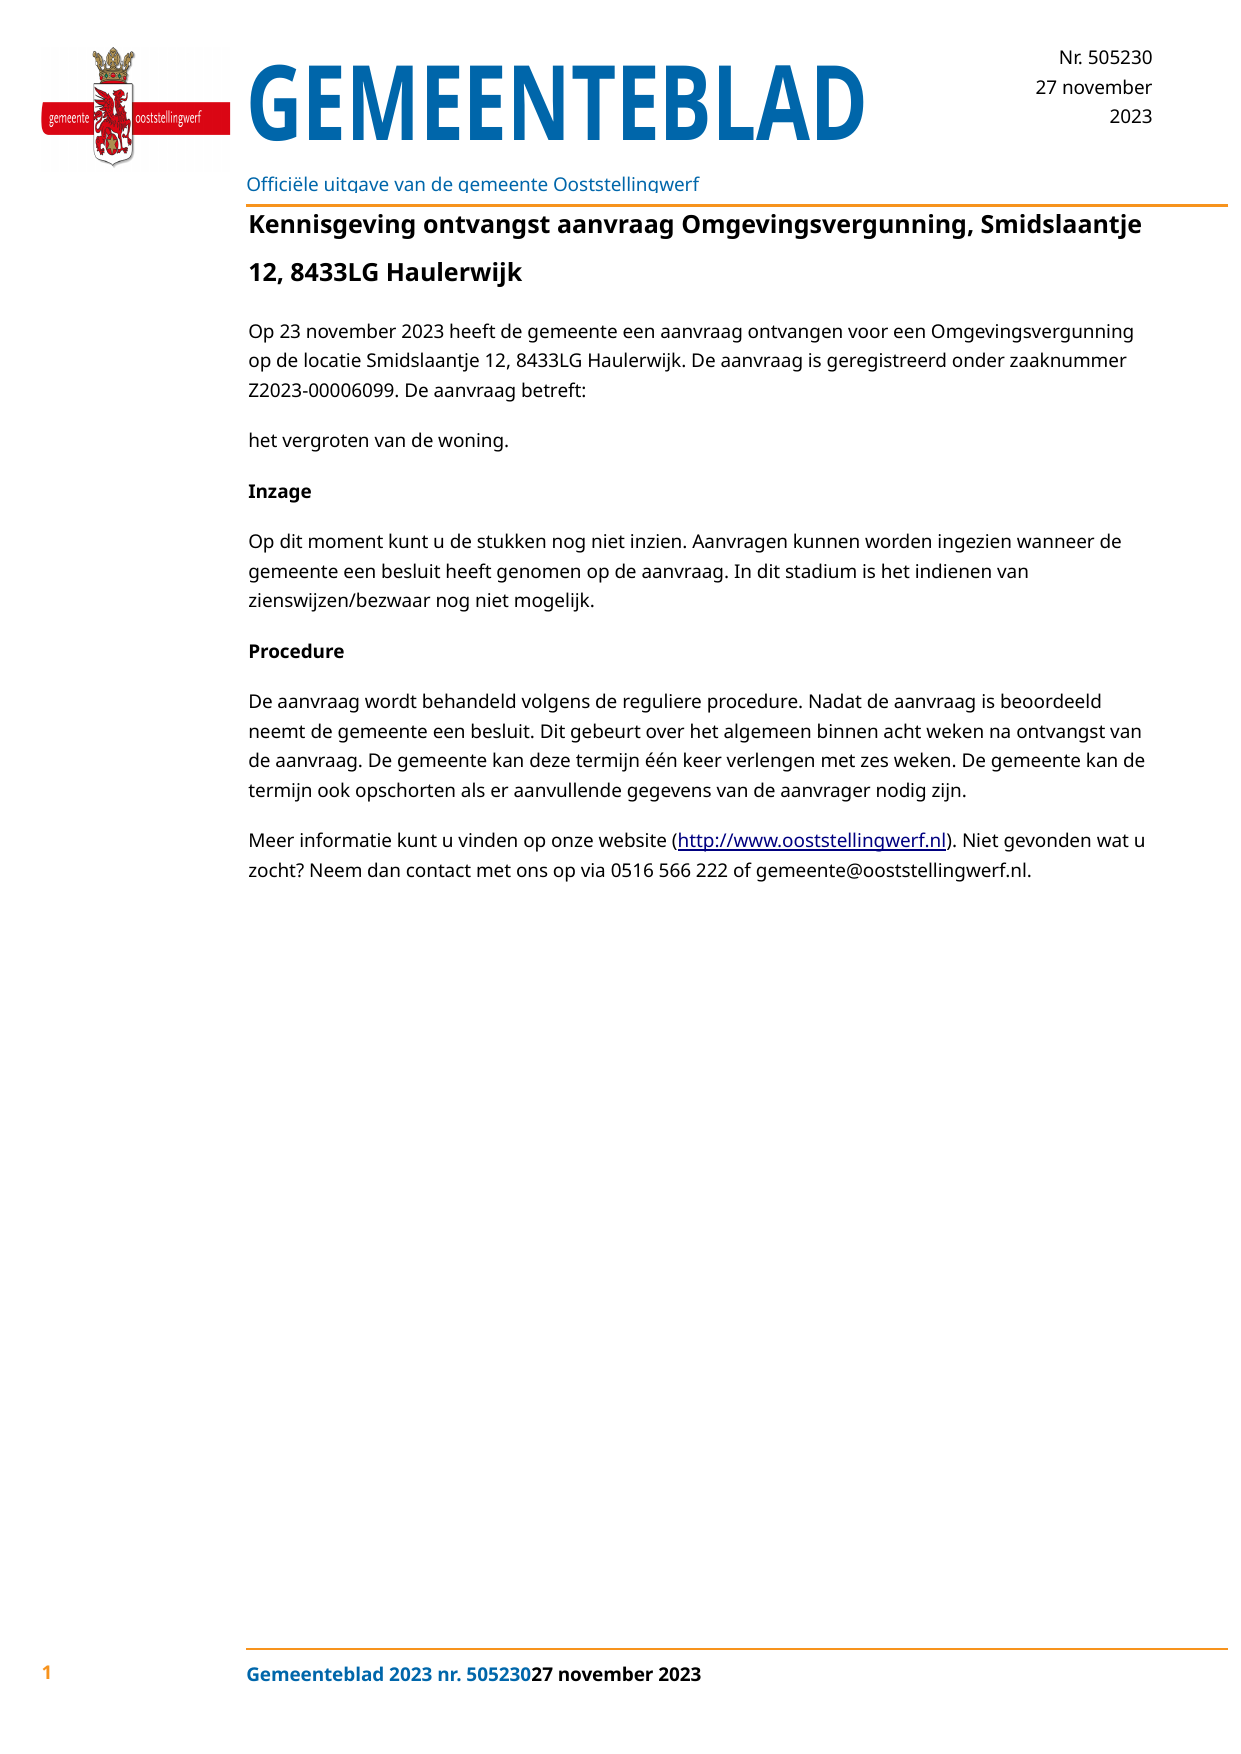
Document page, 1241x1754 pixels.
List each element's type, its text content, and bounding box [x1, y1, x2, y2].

text De aanvraag wordt behandeld volgens de reguliere procedure. Nadat de aanvraag is beoordeeld neemt de gemeente een besluit. Dit gebeurt over het algemeen binnen acht weken na ontvangst van de aanvraag. De gemeente kan deze termijn één keer verlengen met zes weken. De gemeente kan de termijn ook opschorten als er aanvullende gegevens van de aanvrager nodig zijn. [248, 688, 1152, 803]
text Op dit moment kunt u de stukken nog niet inzien. Aanvragen kunnen worden ingezien wanneer de gemeente een besluit heeft genomen op de aanvraag. In dit stadium is het indienen van zienswijzen/bezwaar nog niet mogelijk. [248, 528, 1152, 613]
text Procedure [248, 638, 1152, 664]
text Op 23 november 2023 heeft de gemeente een aanvraag ontvangen voor een Omgevingsvergunning op de locatie Smidslaantje 12, 8433LG Haulerwijk. De aanvraag is geregistreerd onder zaaknummer Z2023-00006099. De aanvraag betreft: [248, 318, 1152, 403]
text Kennisgeving ontvangst aanvraag Omgevingsvergunning, Smidslaantje 12, 8433LG Haulerwijk [248, 207, 1152, 288]
text Inzage [248, 478, 1152, 504]
text Meer informatie kunt u vinden op onze website (http://www.ooststellingwerf.nl). Niet gevonden wat u zocht? Neem dan contact met ons op via 0516 566 222 of gemeente@ooststellingwerf.nl. [248, 827, 1152, 883]
picture [41, 47, 231, 172]
text het vergroten van de woning. [248, 427, 1152, 453]
